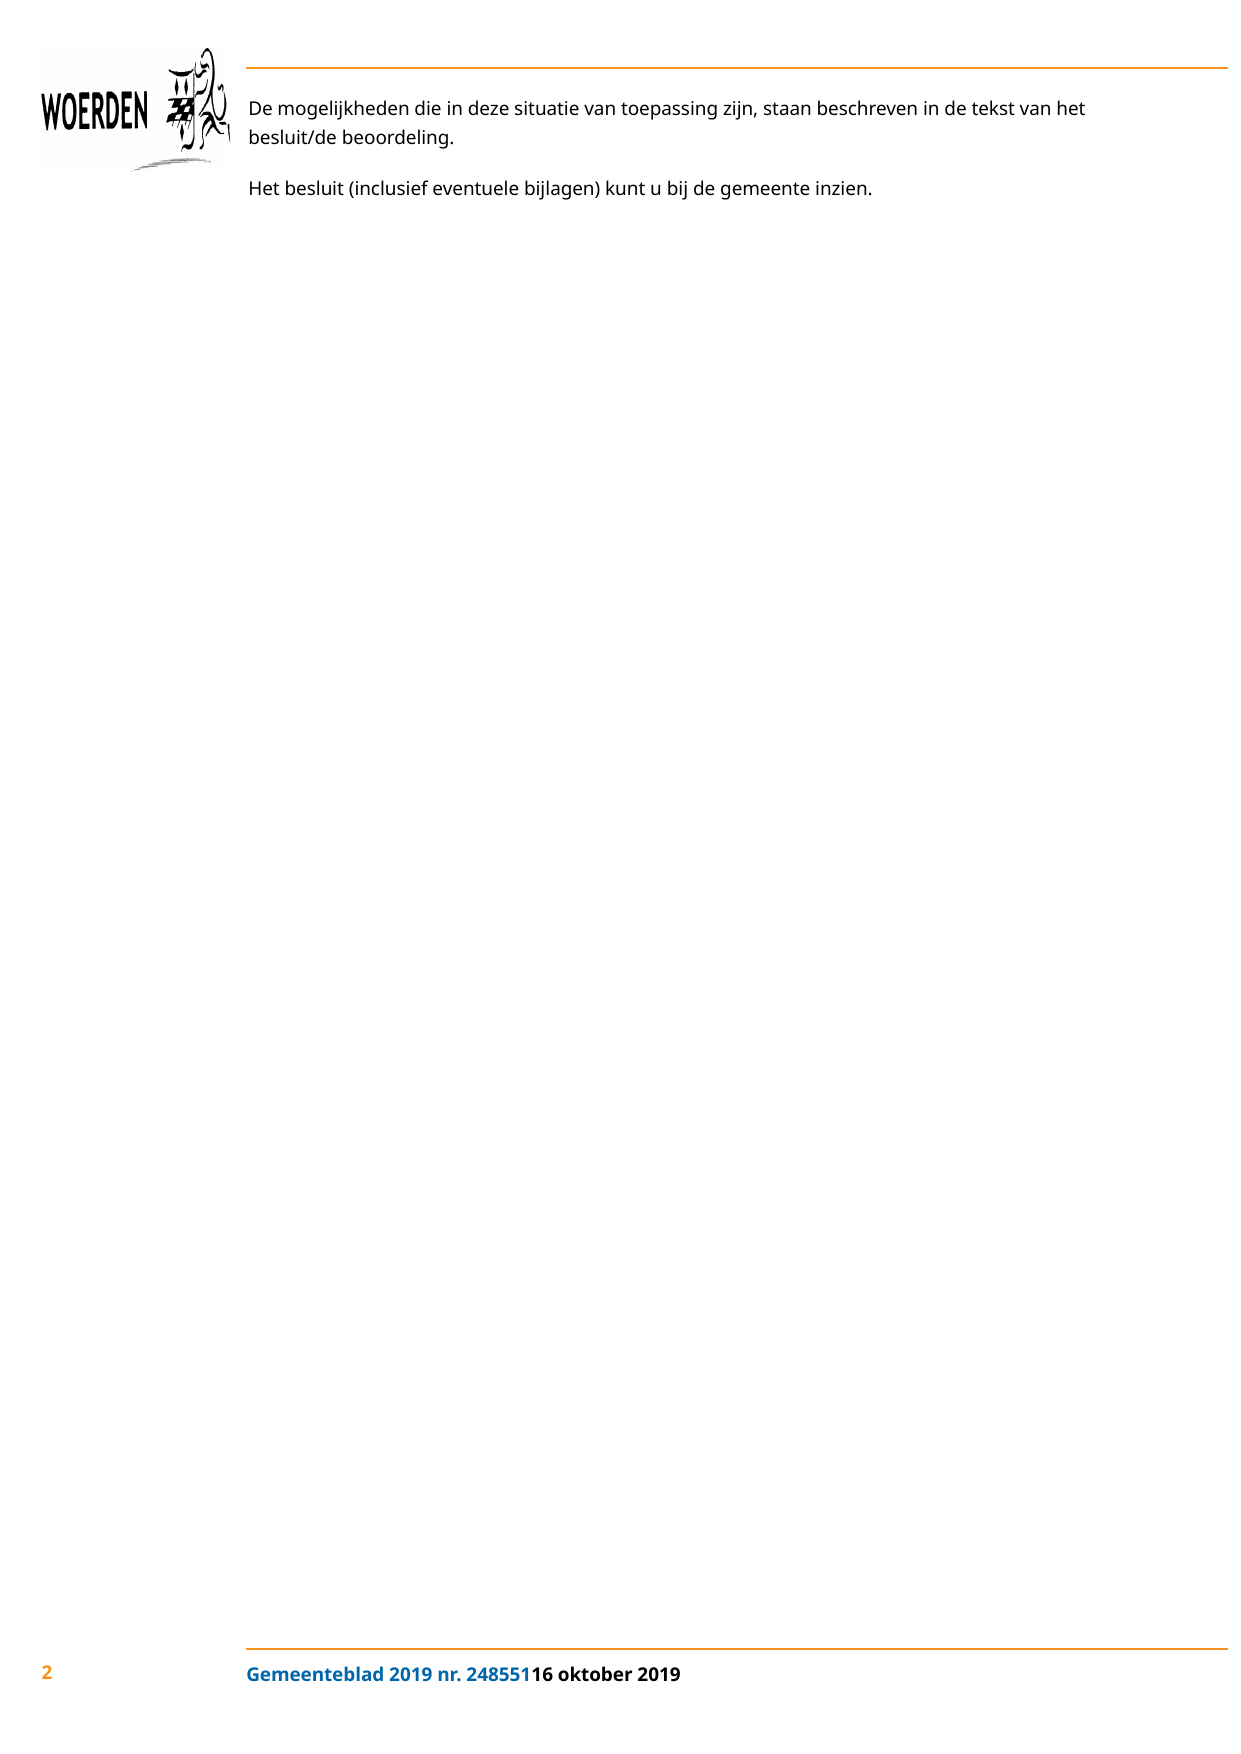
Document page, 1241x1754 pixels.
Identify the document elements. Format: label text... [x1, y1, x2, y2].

text Het besluit (inclusief eventuele bijlagen) kunt u bij de gemeente inzien. [248, 175, 1152, 201]
text De mogelijkheden die in deze situatie van toepassing zijn, staan beschreven in de tekst van het besluit/de beoordeling. [248, 95, 1152, 150]
picture [41, 47, 231, 172]
